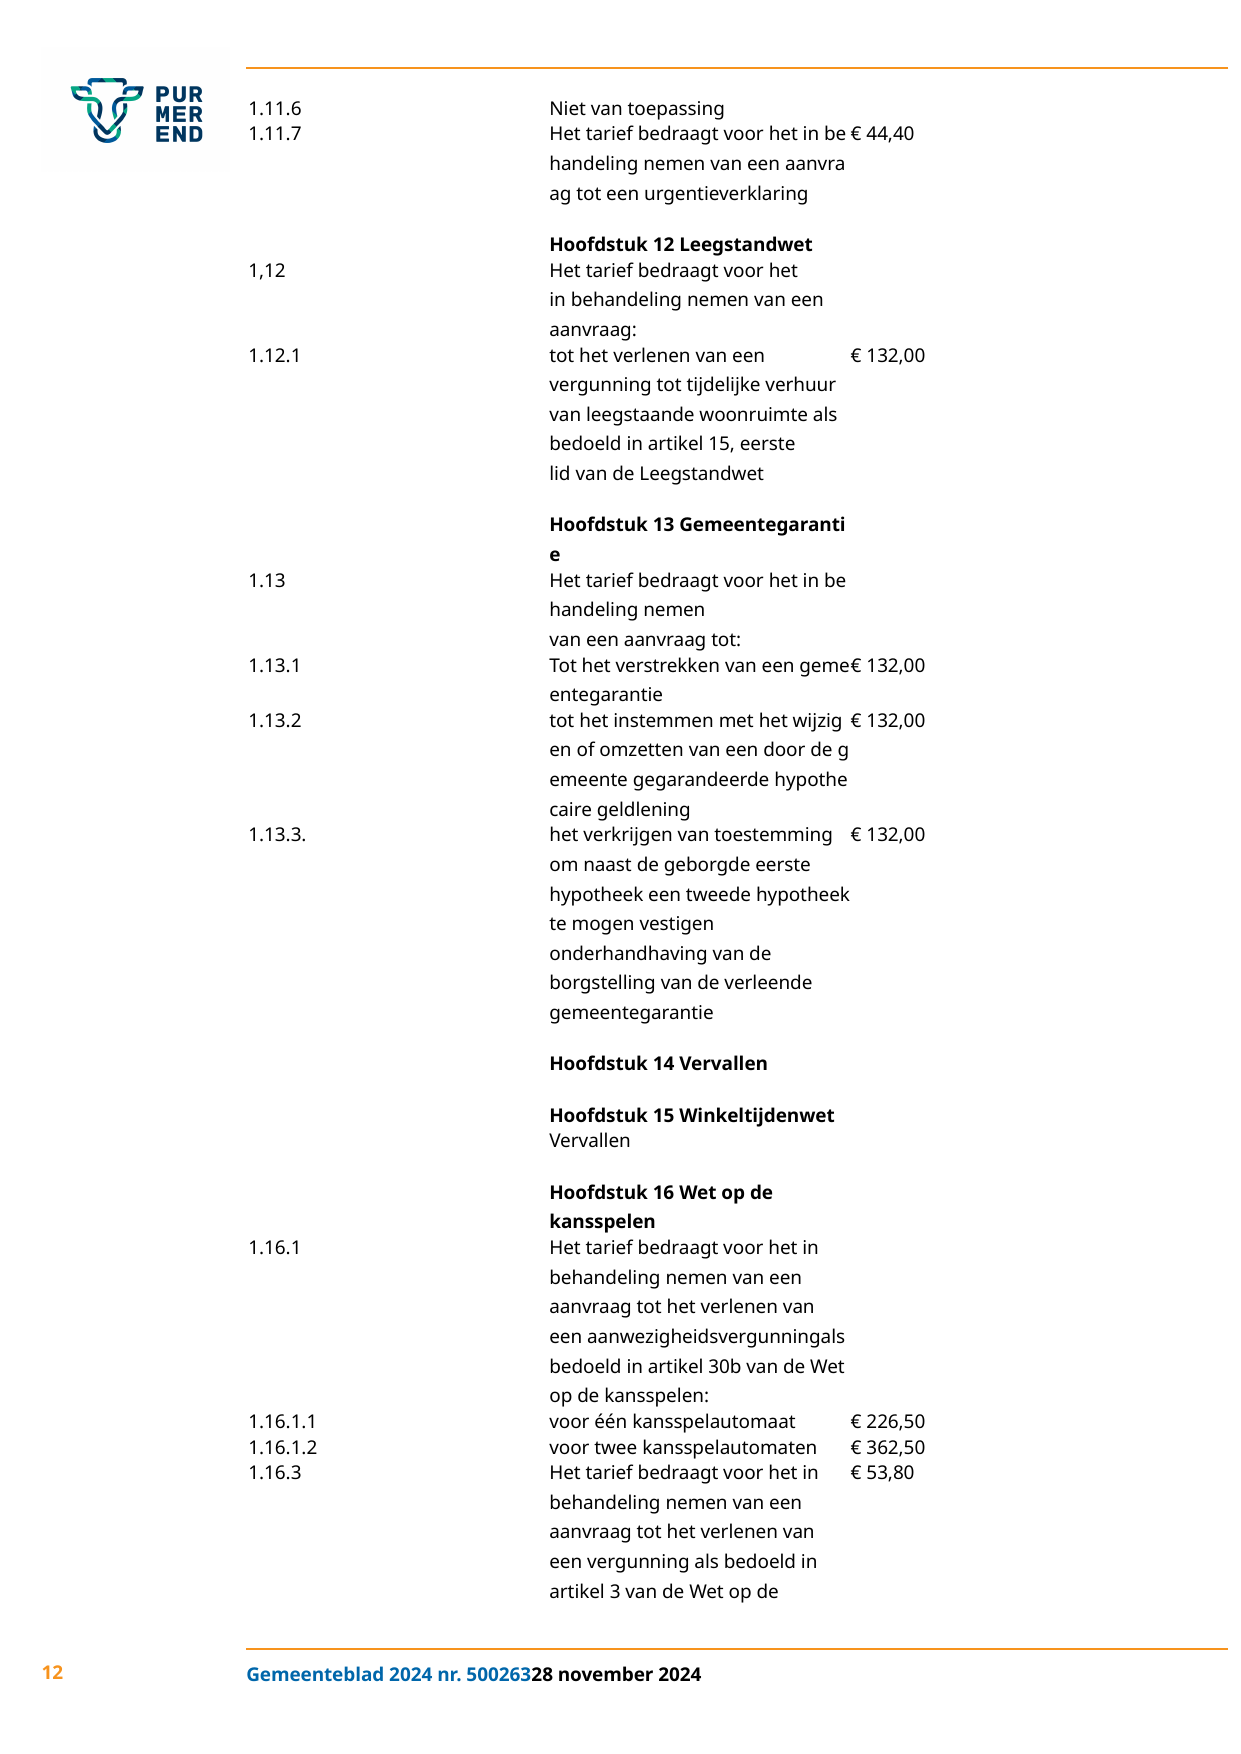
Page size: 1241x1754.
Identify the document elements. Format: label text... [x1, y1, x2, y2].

table_cell [850, 1179, 1152, 1234]
table_cell 1,12 [248, 257, 549, 342]
table_cell 1.16.3 [248, 1460, 549, 1604]
table_cell Hoofdstuk 16 Wet op de kansspelen [549, 1179, 850, 1234]
table_cell Niet van toepassing [549, 95, 850, 121]
table_cell voor twee kansspelautomaten [549, 1434, 850, 1459]
table_cell [248, 1076, 549, 1102]
table_cell [850, 1025, 1152, 1051]
table_cell Tot het verstrekken van een gemeentegarantie [549, 652, 850, 707]
table_cell 1.13 [248, 567, 549, 652]
table_cell Hoofdstuk 14 Vervallen [549, 1051, 850, 1076]
table_cell € 362,50 [850, 1434, 1152, 1459]
table_cell Hoofdstuk 12 Leegstandwet [549, 231, 850, 257]
table_cell [248, 512, 549, 567]
table_cell 1.13.3. [248, 822, 549, 1025]
table_cell [549, 1076, 850, 1102]
table_cell [248, 205, 549, 231]
table_cell [850, 1128, 1152, 1153]
picture [41, 47, 231, 172]
table_cell 1.11.7 [248, 121, 549, 205]
table_cell [850, 231, 1152, 257]
table_cell [850, 486, 1152, 512]
table_cell Vervallen [549, 1128, 850, 1153]
table_cell [850, 95, 1152, 121]
table_cell [549, 205, 850, 231]
table_cell € 132,00 [850, 652, 1152, 707]
table_cell [248, 1128, 549, 1153]
table_cell voor één kansspelautomaat [549, 1408, 850, 1434]
table_cell € 53,80 [850, 1460, 1152, 1604]
table_cell 1.13.1 [248, 652, 549, 707]
table_cell [248, 1179, 549, 1234]
table_cell [248, 1051, 549, 1076]
table_cell [549, 1154, 850, 1179]
table_cell [850, 1102, 1152, 1128]
table_cell Het tarief bedraagt voor het in behandeling nemen van een aanvraag tot het verlenen van een aanwezigheidsvergunningals bedoeld in artikel 30b van de Wet op de kansspelen: [549, 1235, 850, 1408]
table_cell [248, 486, 549, 512]
table_cell Het tarief bedraagt voor het in behandeling nemen van een aanvraag tot een urgentieverklaring [549, 121, 850, 205]
table_cell € 132,00 [850, 822, 1152, 1025]
table_cell [248, 231, 549, 257]
table_cell 1.16.1 [248, 1235, 549, 1408]
table_cell [850, 1076, 1152, 1102]
table_cell [549, 486, 850, 512]
table_cell het verkrijgen van toestemming om naast de geborgde eerste hypotheek een tweede hypotheek te mogen vestigen onderhandhaving van de borgstelling van de verleende gemeentegarantie [549, 822, 850, 1025]
table_cell tot het instemmen met het wijzigen of omzetten van een door de gemeente gegarandeerde hypothecaire geldlening [549, 707, 850, 822]
table_cell 1.11.6 [248, 95, 549, 121]
table_cell [850, 1235, 1152, 1408]
table_cell 1.13.2 [248, 707, 549, 822]
table_cell Hoofdstuk 15 Winkeltijdenwet [549, 1102, 850, 1128]
table_cell Hoofdstuk 13 Gemeentegarantie [549, 512, 850, 567]
table_cell [248, 1154, 549, 1179]
table_cell € 132,00 [850, 707, 1152, 822]
table_cell [850, 257, 1152, 342]
table_cell Het tarief bedraagt voor het in behandeling nemen van een aanvraag tot: [549, 567, 850, 652]
table_cell [850, 1154, 1152, 1179]
table_cell € 44,40 [850, 121, 1152, 205]
table_cell [549, 1025, 850, 1051]
table_cell [850, 1051, 1152, 1076]
table_cell 1.16.1.2 [248, 1434, 549, 1459]
table_cell € 132,00 [850, 342, 1152, 486]
table_cell Het tarief bedraagt voor het in behandeling nemen van een aanvraag tot het verlenen van een vergunning als bedoeld in artikel 3 van de Wet op de [549, 1460, 850, 1604]
table_cell [850, 567, 1152, 652]
table_cell [850, 205, 1152, 231]
table_cell [248, 1025, 549, 1051]
table_cell Het tarief bedraagt voor het in behandeling nemen van een aanvraag: [549, 257, 850, 342]
table_cell 1.12.1 [248, 342, 549, 486]
table_cell [850, 512, 1152, 567]
table_cell tot het verlenen van een vergunning tot tijdelijke verhuur van leegstaande woonruimte als bedoeld in artikel 15, eerste lid van de Leegstandwet [549, 342, 850, 486]
table_cell [248, 1102, 549, 1128]
table_cell 1.16.1.1 [248, 1408, 549, 1434]
table_cell € 226,50 [850, 1408, 1152, 1434]
